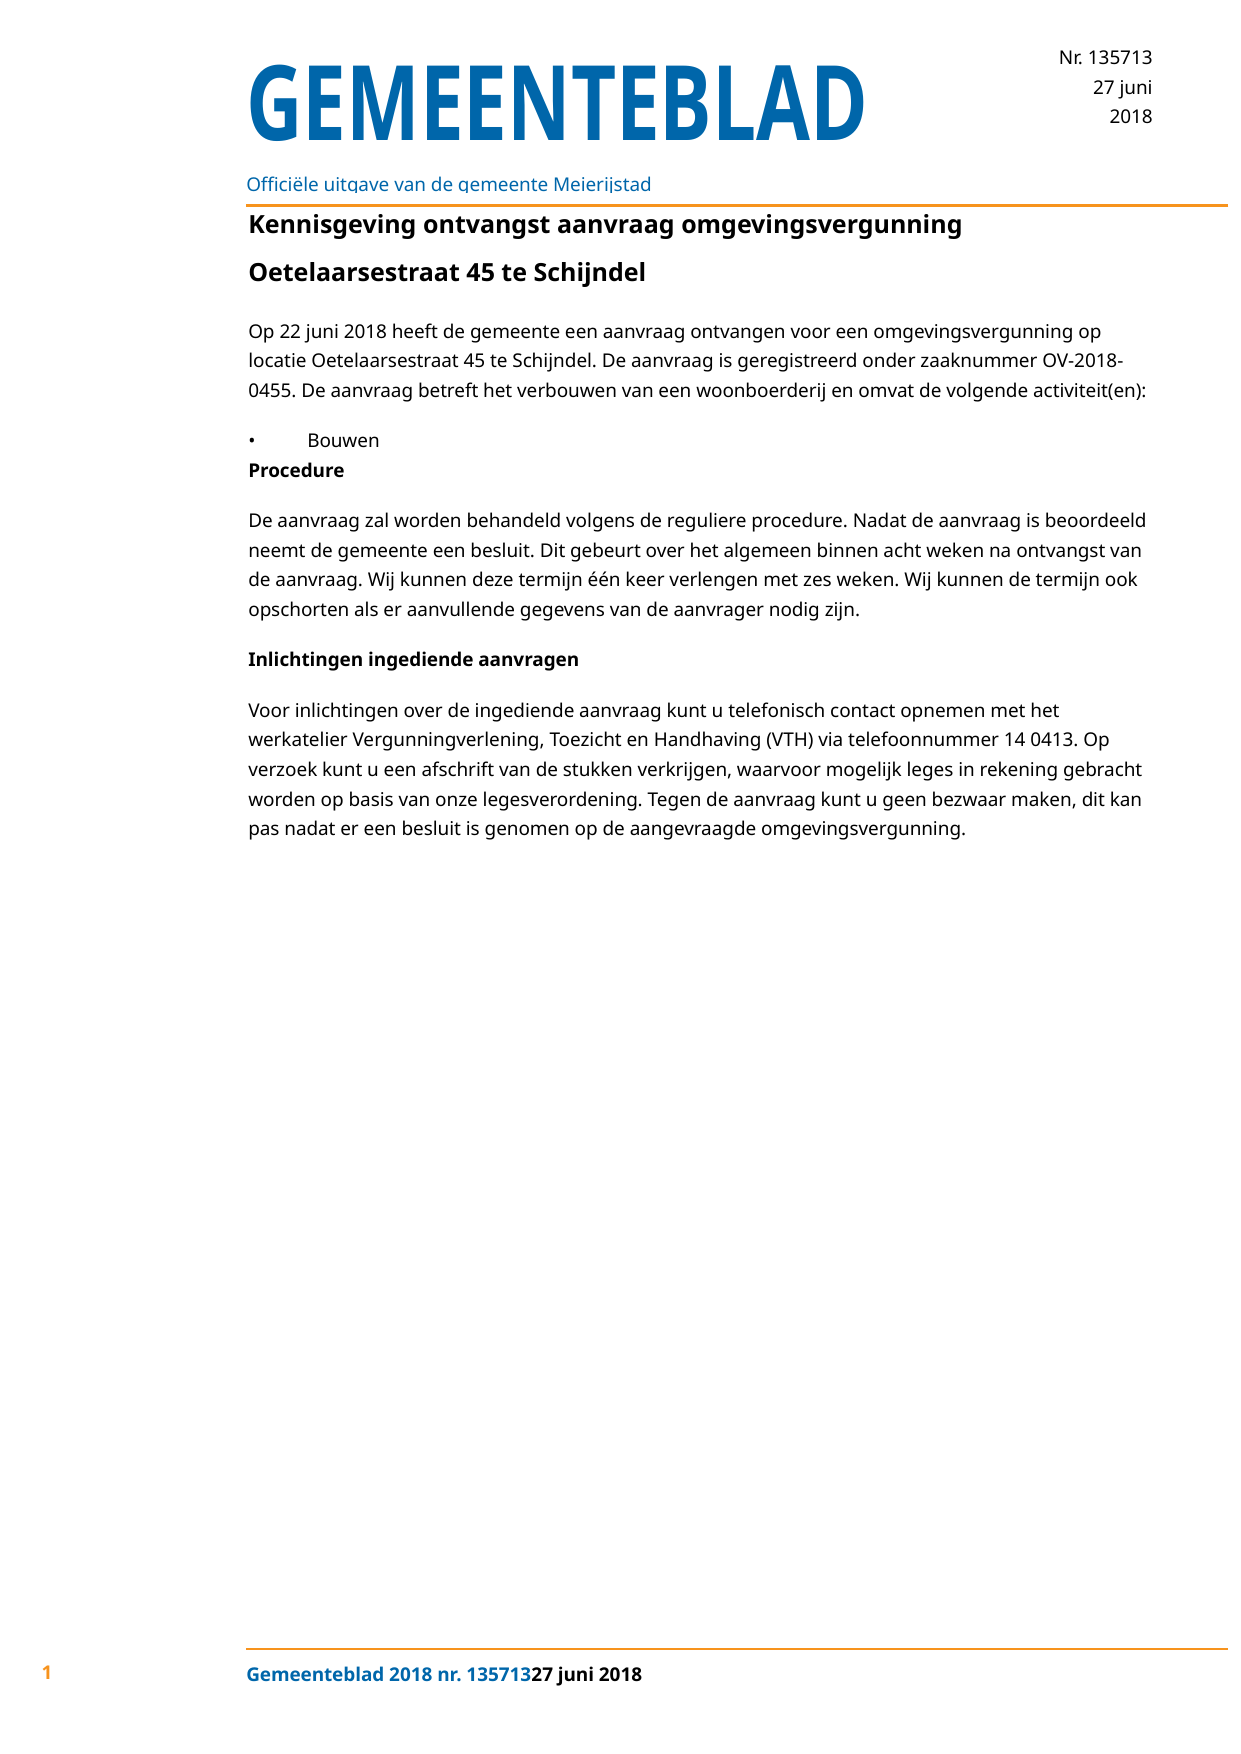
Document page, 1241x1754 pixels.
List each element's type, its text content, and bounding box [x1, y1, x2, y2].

list Bouwen [248, 427, 1152, 453]
text Op 22 juni 2018 heeft de gemeente een aanvraag ontvangen voor een omgevingsvergunning op locatie Oetelaarsestraat 45 te Schijndel. De aanvraag is geregistreerd onder zaaknummer OV-2018-0455. De aanvraag betreft het verbouwen van een woonboerderij en omvat de volgende activiteit(en): [248, 318, 1152, 403]
picture [41, 47, 231, 172]
text Kennisgeving ontvangst aanvraag omgevingsvergunning Oetelaarsestraat 45 te Schijndel [248, 207, 1152, 288]
text Procedure [248, 457, 1152, 483]
text Inlichtingen ingediende aanvragen [248, 647, 1152, 672]
text Voor inlichtingen over de ingediende aanvraag kunt u telefonisch contact opnemen met het werkatelier Vergunningverlening, Toezicht en Handhaving (VTH) via telefoonnummer 14 0413. Op verzoek kunt u een afschrift van de stukken verkrijgen, waarvoor mogelijk leges in rekening gebracht worden op basis van onze legesverordening. Tegen de aanvraag kunt u geen bezwaar maken, dit kan pas nadat er een besluit is genomen op de aangevraagde omgevingsvergunning. [248, 697, 1152, 841]
text De aanvraag zal worden behandeld volgens de reguliere procedure. Nadat de aanvraag is beoordeeld neemt de gemeente een besluit. Dit gebeurt over het algemeen binnen acht weken na ontvangst van de aanvraag. Wij kunnen deze termijn één keer verlengen met zes weken. Wij kunnen de termijn ook opschorten als er aanvullende gegevens van de aanvrager nodig zijn. [248, 507, 1152, 622]
